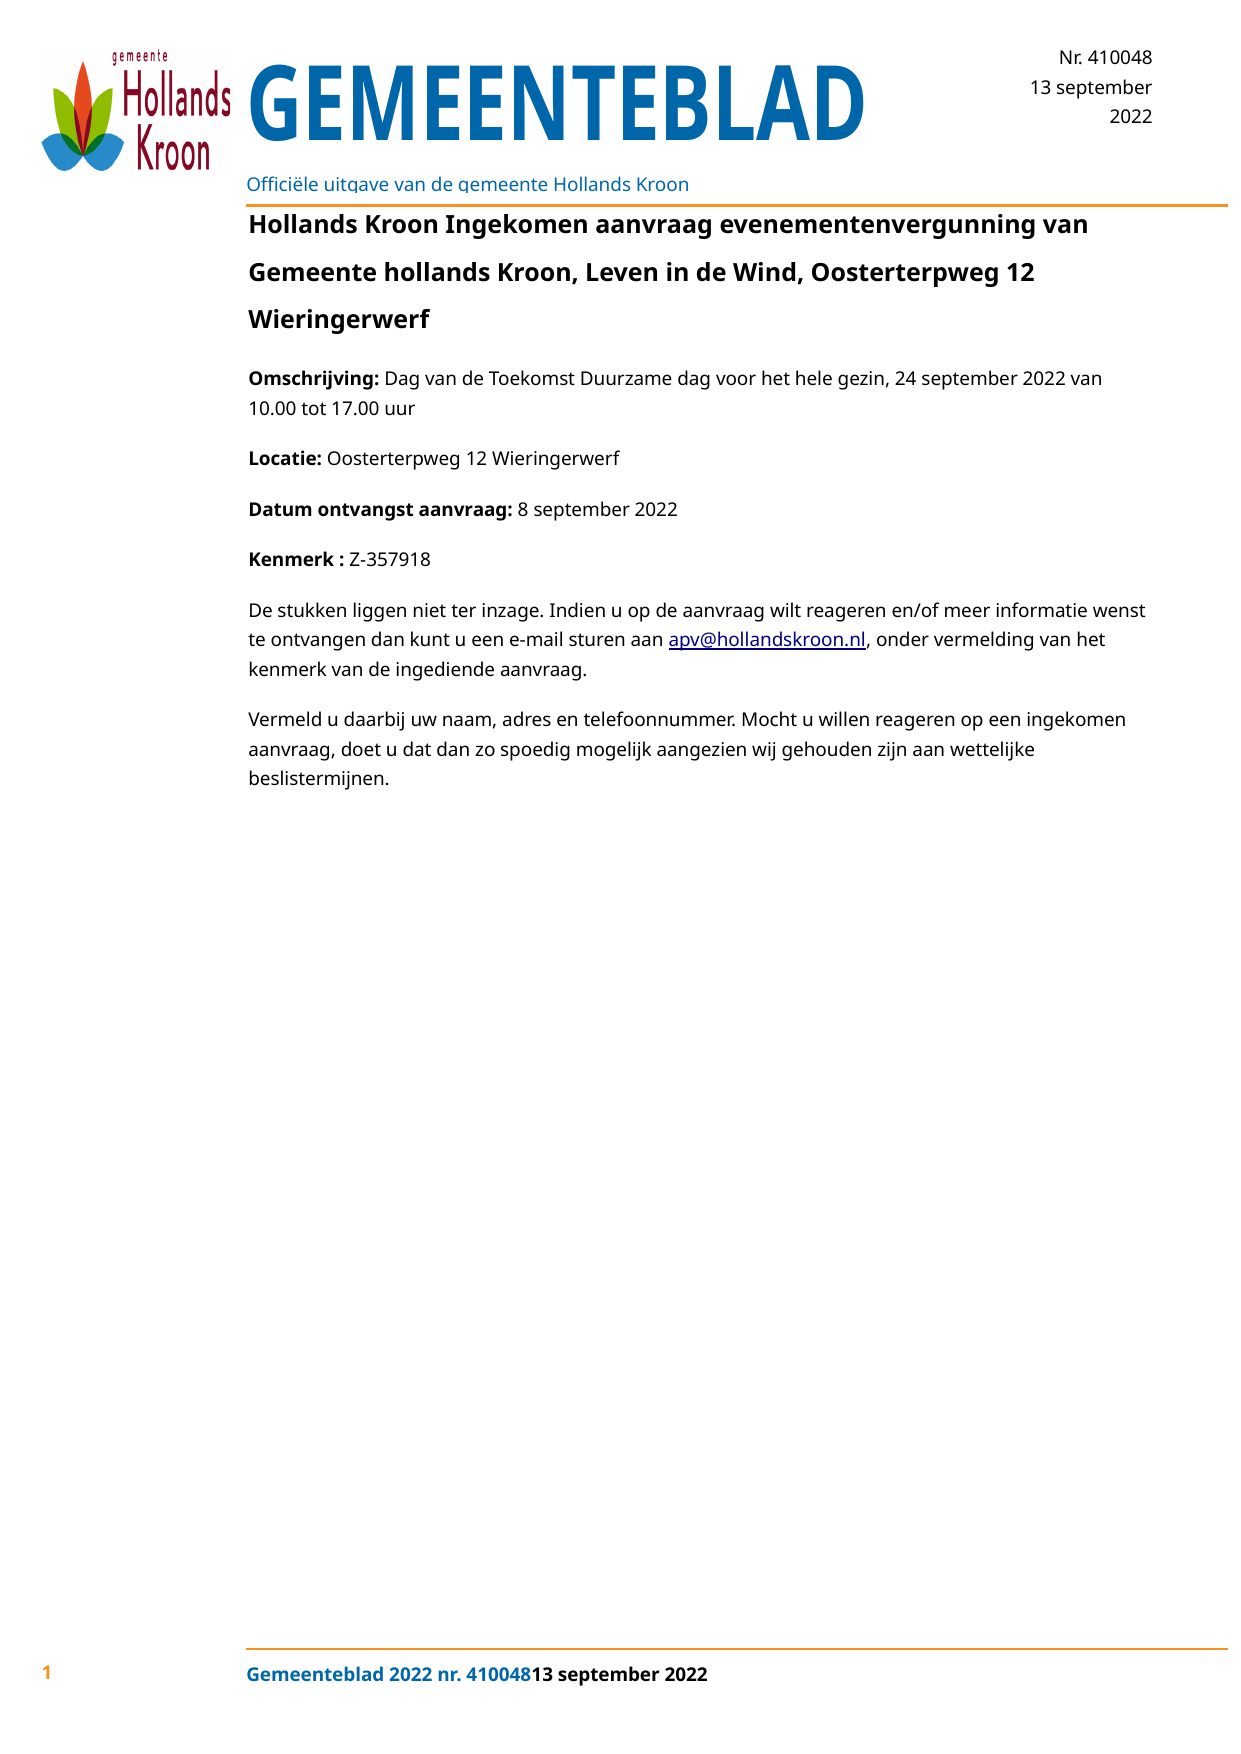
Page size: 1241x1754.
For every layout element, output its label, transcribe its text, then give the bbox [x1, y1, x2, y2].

text Kenmerk : Z-357918 [248, 546, 1152, 572]
picture [41, 47, 231, 172]
text Locatie: Oosterterpweg 12 Wieringerwerf [248, 446, 1152, 471]
text De stukken liggen niet ter inzage. Indien u op de aanvraag wilt reageren en/of meer informatie wenst te ontvangen dan kunt u een e-mail sturen aan apv@hollandskroon.nl, onder vermelding van het kenmerk van de ingediende aanvraag. [248, 597, 1152, 682]
text Hollands Kroon Ingekomen aanvraag evenementenvergunning van Gemeente hollands Kroon, Leven in de Wind, Oosterterpweg 12 Wieringerwerf [248, 207, 1152, 336]
text Datum ontvangst aanvraag: 8 september 2022 [248, 496, 1152, 522]
text Omschrijving: Dag van de Toekomst Duurzame dag voor het hele gezin, 24 september 2022 van 10.00 tot 17.00 uur [248, 366, 1152, 421]
text Vermeld u daarbij uw naam, adres en telefoonnummer. Mocht u willen reageren op een ingekomen aanvraag, doet u dat dan zo spoedig mogelijk aangezien wij gehouden zijn aan wettelijke beslistermijnen. [248, 706, 1152, 791]
